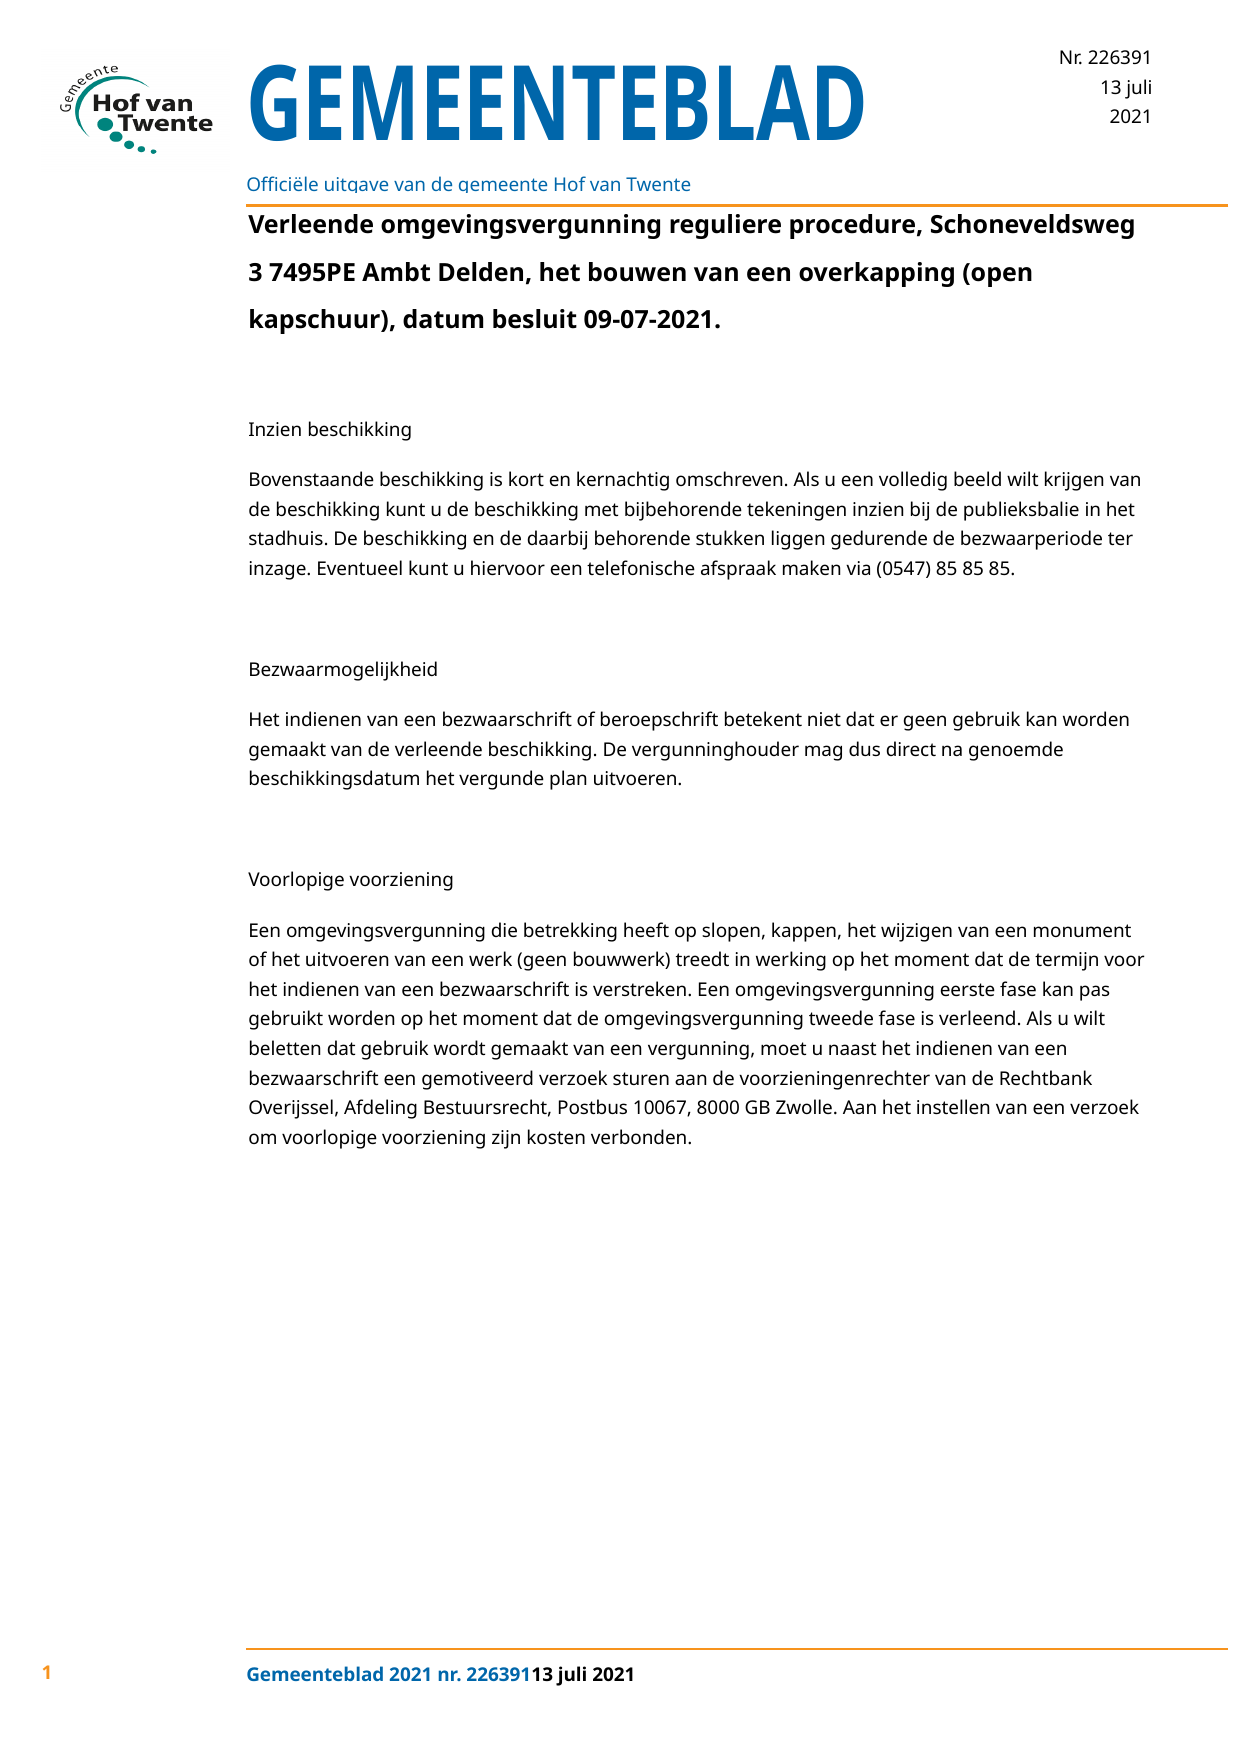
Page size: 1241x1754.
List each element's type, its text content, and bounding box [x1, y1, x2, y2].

text Een omgevingsvergunning die betrekking heeft op slopen, kappen, het wijzigen van een monument of het uitvoeren van een werk (geen bouwwerk) treedt in werking op het moment dat de termijn voor het indienen van een bezwaarschrift is verstreken. Een omgevingsvergunning eerste fase kan pas gebruikt worden op het moment dat de omgevingsvergunning tweede fase is verleend. Als u wilt beletten dat gebruik wordt gemaakt van een vergunning, moet u naast het indienen van een bezwaarschrift een gemotiveerd verzoek sturen aan de voorzieningenrechter van de Rechtbank Overijssel, Afdeling Bestuursrecht, Postbus 10067, 8000 GB Zwolle. Aan het instellen van een verzoek om voorlopige voorziening zijn kosten verbonden. [248, 917, 1152, 1149]
text Verleende omgevingsvergunning reguliere procedure, Schoneveldsweg 3 7495PE Ambt Delden, het bouwen van een overkapping (open kapschuur), datum besluit 09-07-2021. [248, 207, 1152, 336]
picture [41, 47, 231, 172]
text Bovenstaande beschikking is kort en kernachtig omschreven. Als u een volledig beeld wilt krijgen van de beschikking kunt u de beschikking met bijbehorende tekeningen inzien bij de publieksbalie in het stadhuis. De beschikking en de daarbij behorende stukken liggen gedurende de bezwaarperiode ter inzage. Eventueel kunt u hiervoor een telefonische afspraak maken via (0547) 85 85 85. [248, 466, 1152, 581]
text Het indienen van een bezwaarschrift of beroepschrift betekent niet dat er geen gebruik kan worden gemaakt van de verleende beschikking. De vergunninghouder mag dus direct na genoemde beschikkingsdatum het vergunde plan uitvoeren. [248, 706, 1152, 791]
text Bezwaarmogelijkheid [248, 656, 1152, 682]
text Inzien beschikking [248, 416, 1152, 442]
text Voorlopige voorziening [248, 866, 1152, 892]
